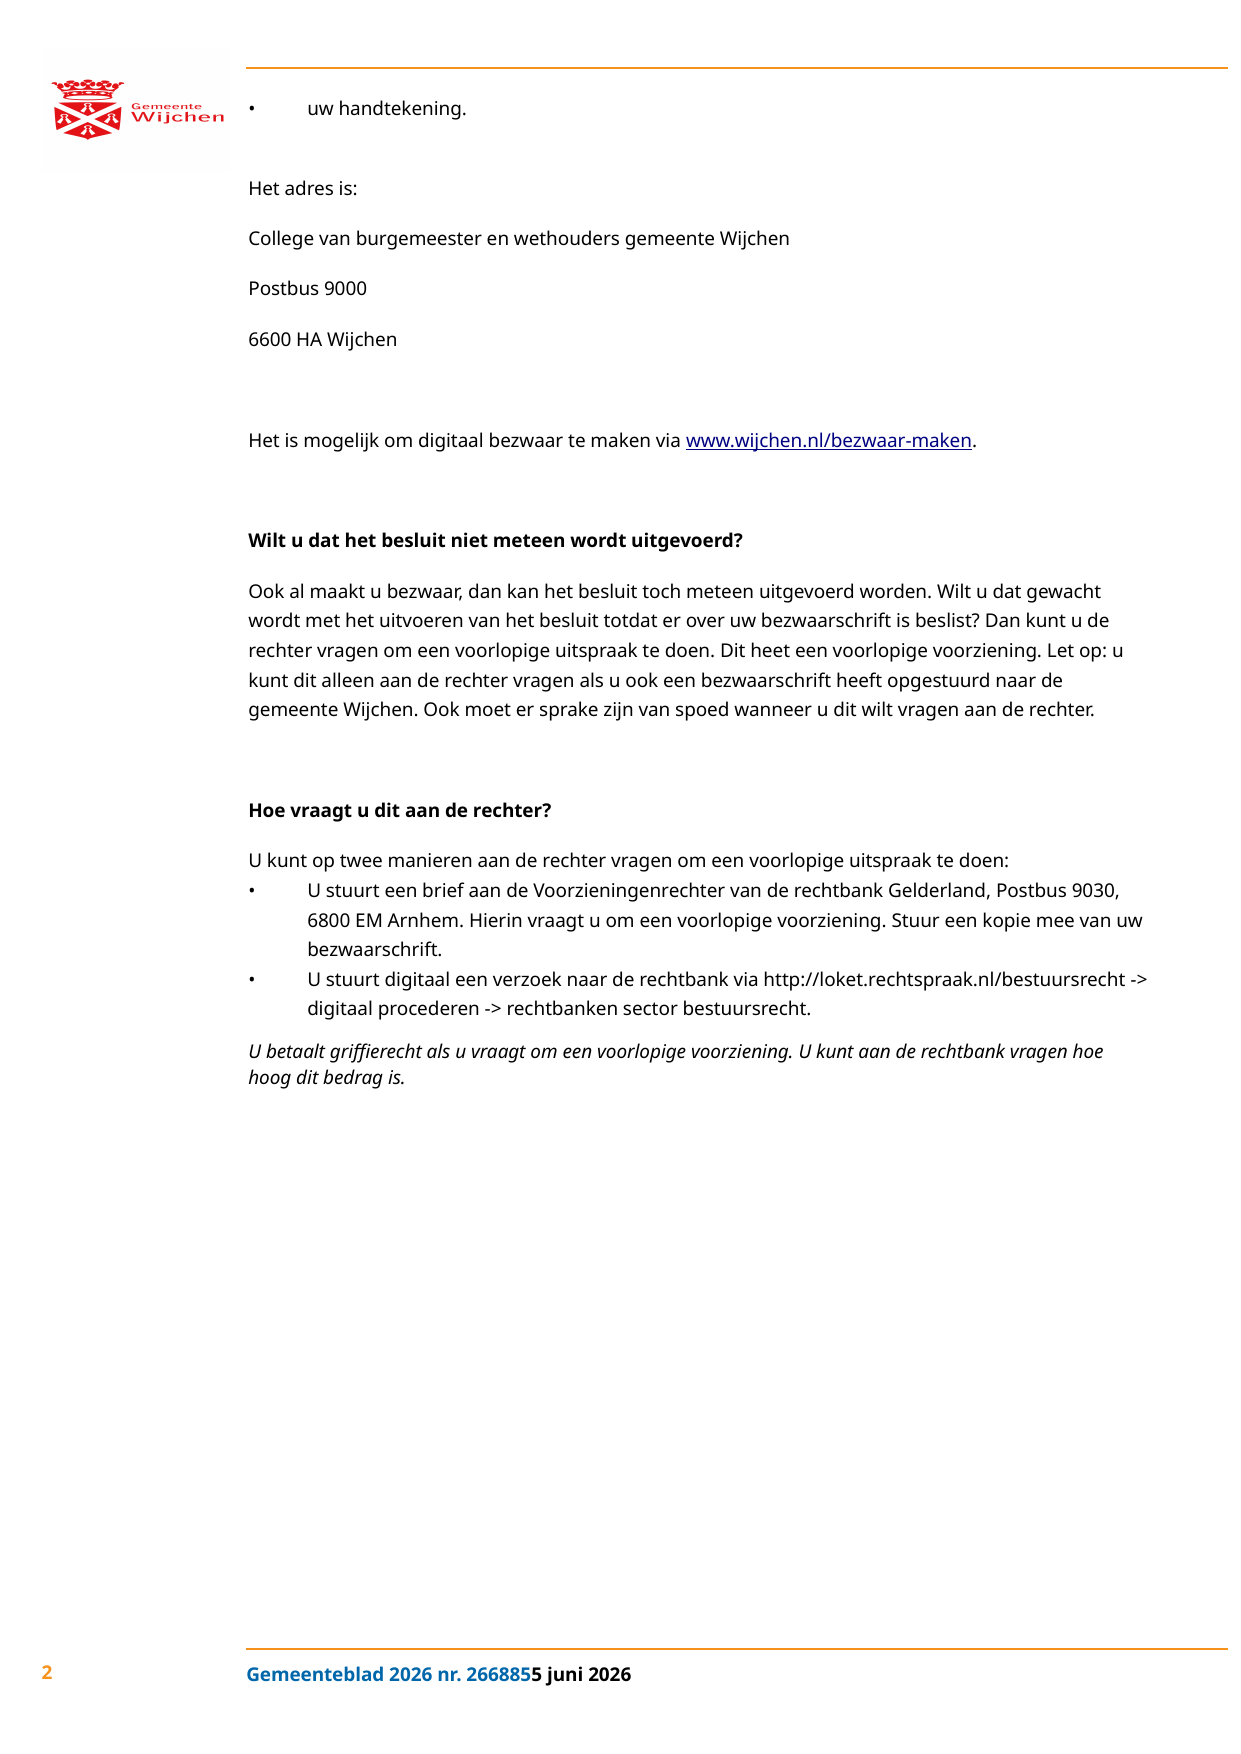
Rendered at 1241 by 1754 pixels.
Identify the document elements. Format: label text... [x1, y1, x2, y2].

list uw handtekening. [248, 95, 1152, 121]
text Het is mogelijk om digitaal bezwaar te maken via www.wijchen.nl/bezwaar-maken. [248, 427, 1152, 453]
picture [41, 47, 231, 172]
text College van burgemeester en wethouders gemeente Wijchen [248, 225, 1152, 251]
list U stuurt een brief aan de Voorzieningenrechter van de rechtbank Gelderland, Postbus 9030, 6800 EM Arnhem. Hierin vraagt u om een voorlopige voorziening. Stuur een kopie mee van uw bezwaarschrift. [248, 877, 1152, 962]
text Wilt u dat het besluit niet meteen wordt uitgevoerd? [248, 528, 1152, 553]
text Postbus 9000 [248, 276, 1152, 301]
text U kunt op twee manieren aan de rechter vragen om een voorlopige uitspraak te doen: [248, 848, 1152, 873]
text 6600 HA Wijchen [248, 326, 1152, 352]
list U stuurt digitaal een verzoek naar de rechtbank via http://loket.rechtspraak.nl/bestuursrecht -> digitaal procederen -> rechtbanken sector bestuursrecht. [248, 966, 1152, 1021]
text U betaalt griffierecht als u vraagt om een voorlopige voorziening. U kunt aan de rechtbank vragen hoe hoog dit bedrag is. [248, 1039, 1152, 1090]
text Hoe vraagt u dit aan de rechter? [248, 797, 1152, 823]
text Het adres is: [248, 175, 1152, 201]
text Ook al maakt u bezwaar, dan kan het besluit toch meteen uitgevoerd worden. Wilt u dat gewacht wordt met het uitvoeren van het besluit totdat er over uw bezwaarschrift is beslist? Dan kunt u de rechter vragen om een voorlopige uitspraak te doen. Dit heet een voorlopige voorziening. Let op: u kunt dit alleen aan de rechter vragen als u ook een bezwaarschrift heeft opgestuurd naar de gemeente Wijchen. Ook moet er sprake zijn van spoed wanneer u dit wilt vragen aan de rechter. [248, 578, 1152, 722]
